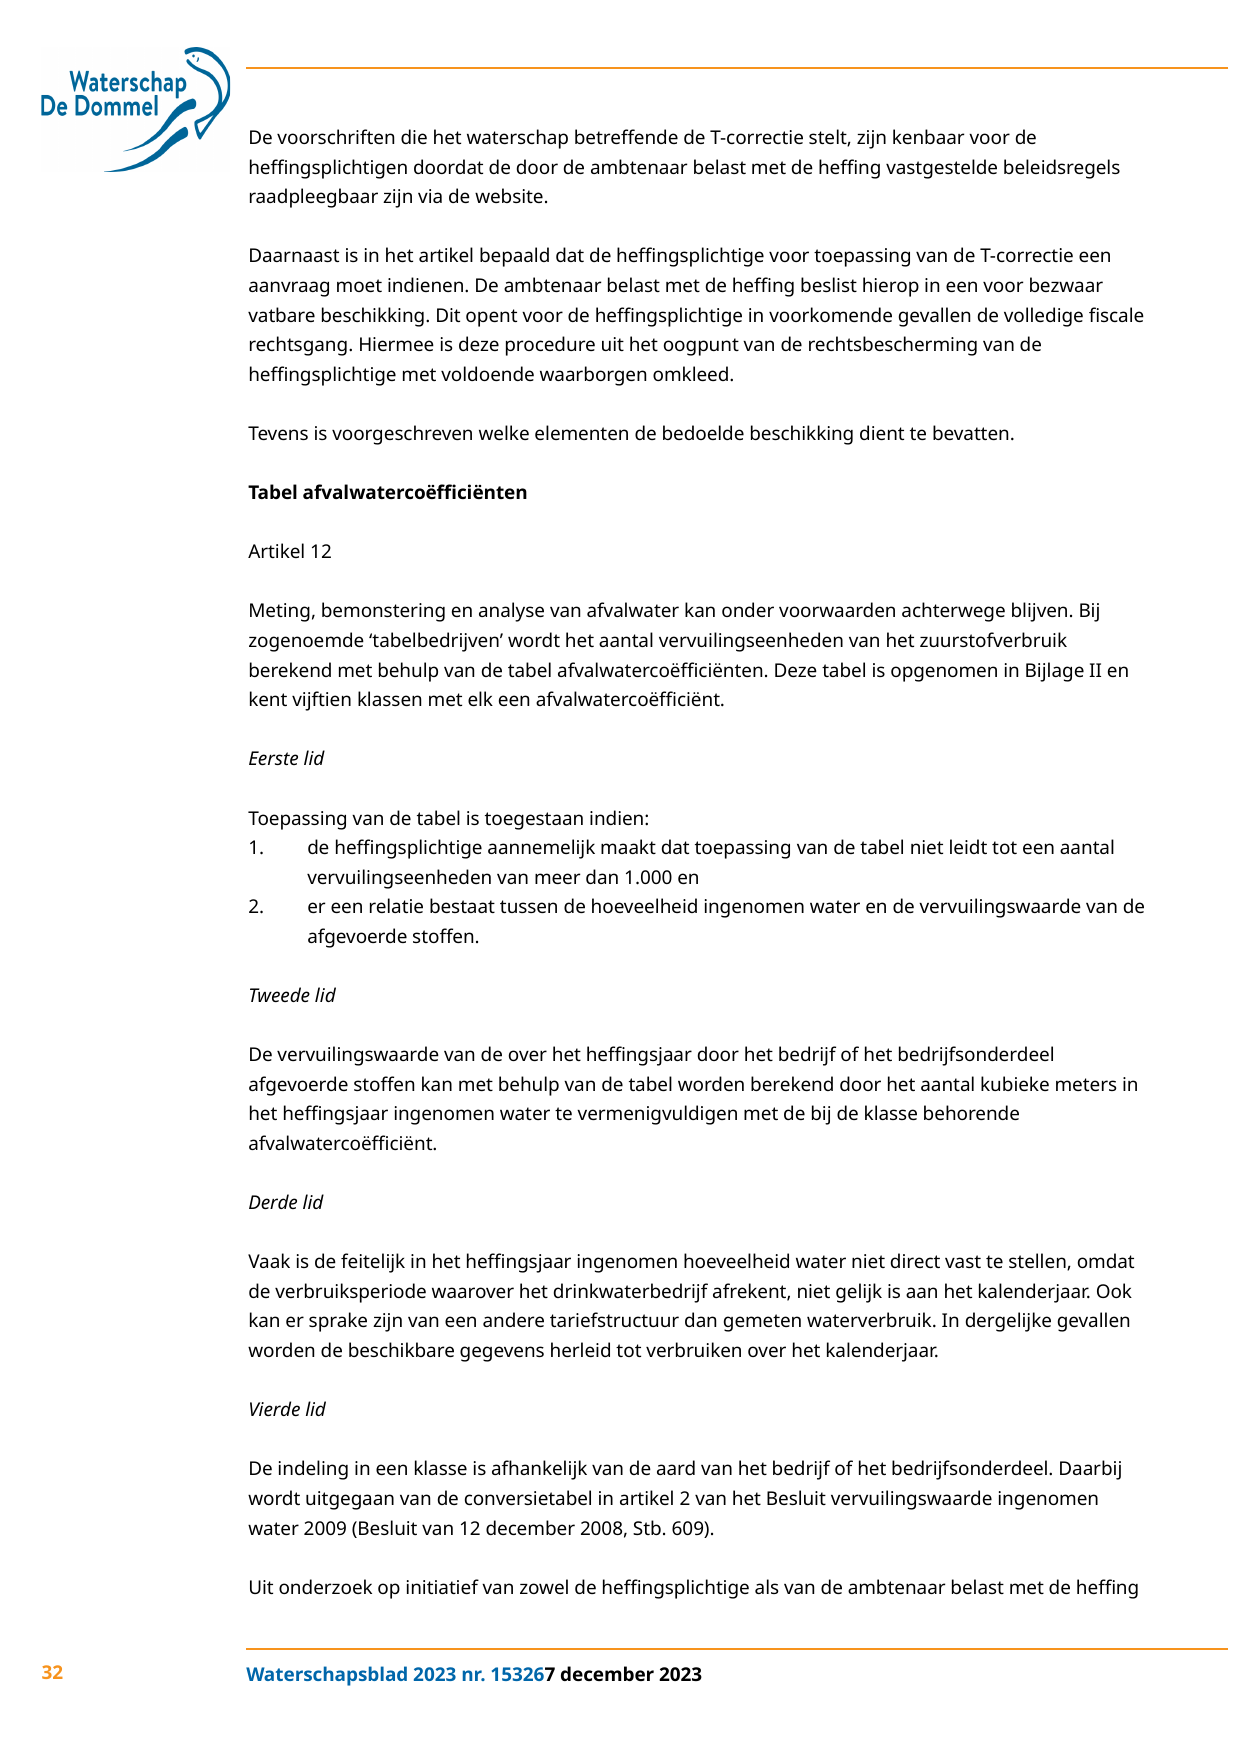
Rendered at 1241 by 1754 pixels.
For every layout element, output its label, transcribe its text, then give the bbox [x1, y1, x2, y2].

picture [204, 47, 231, 76]
picture [41, 47, 231, 172]
text Eerste lid [248, 746, 1152, 771]
text De voorschriften die het waterschap betreffende de T-correctie stelt, zijn kenbaar voor de heffingsplichtigen doordat de door de ambtenaar belast met de heffing vastgestelde beleidsregels raadpleegbaar zijn via de website. [248, 124, 1152, 209]
text De indeling in een klasse is afhankelijk van de aard van het bedrijf of het bedrijfsonderdeel. Daarbij wordt uitgegaan van de conversietabel in artikel 2 van het Besluit vervuilingswaarde ingenomen water 2009 (Besluit van 12 december 2008, Stb. 609). [248, 1456, 1152, 1541]
text Derde lid [248, 1189, 1152, 1215]
text Vierde lid [248, 1396, 1152, 1422]
text Uit onderzoek op initiatief van zowel de heffingsplichtige als van de ambtenaar belast met de heffing [248, 1574, 1152, 1600]
text Tweede lid [248, 982, 1152, 1008]
text Artikel 12 [248, 538, 1152, 564]
picture [45, 99, 51, 111]
list de heffingsplichtige aannemelijk maakt dat toepassing van de tabel niet leidt tot een aantal vervuilingseenheden van meer dan 1.000 en [248, 834, 1152, 890]
text Tabel afvalwatercoëfficiënten [248, 479, 1152, 505]
text Meting, bemonstering en analyse van afvalwater kan onder voorwaarden achterwege blijven. Bij zogenoemde ‘tabelbedrijven’ wordt het aantal vervuilingseenheden van het zuurstofverbruik berekend met behulp van de tabel afvalwatercoëfficiënten. Deze tabel is opgenomen in Bijlage II en kent vijftien klassen met elk een afvalwatercoëfficiënt. [248, 598, 1152, 712]
text Vaak is de feitelijk in het heffingsjaar ingenomen hoeveelheid water niet direct vast te stellen, omdat de verbruiksperiode waarover het drinkwaterbedrijf afrekent, niet gelijk is aan het kalenderjaar. Ook kan er sprake zijn van een andere tariefstructuur dan gemeten waterverbruik. In dergelijke gevallen worden de beschikbare gegevens herleid tot verbruiken over het kalenderjaar. [248, 1248, 1152, 1363]
text Toepassing van de tabel is toegestaan indien: [248, 805, 1152, 831]
text De vervuilingswaarde van de over het heffingsjaar door het bedrijf of het bedrijfsonderdeel afgevoerde stoffen kan met behulp van de tabel worden berekend door het aantal kubieke meters in het heffingsjaar ingenomen water te vermenigvuldigen met de bij de klasse behorende afvalwatercoëfficiënt. [248, 1041, 1152, 1156]
text Tevens is voorgeschreven welke elementen de bedoelde beschikking dient te bevatten. [248, 420, 1152, 446]
text Daarnaast is in het artikel bepaald dat de heffingsplichtige voor toepassing van de T-correctie een aanvraag moet indienen. De ambtenaar belast met de heffing beslist hierop in een voor bezwaar vatbare beschikking. Dit opent voor de heffingsplichtige in voorkomende gevallen de volledige fiscale rechtsgang. Hiermee is deze procedure uit het oogpunt van de rechtsbescherming van de heffingsplichtige met voldoende waarborgen omkleed. [248, 243, 1152, 387]
list er een relatie bestaat tussen de hoeveelheid ingenomen water en de vervuilingswaarde van de afgevoerde stoffen. [248, 893, 1152, 949]
picture [198, 118, 210, 131]
